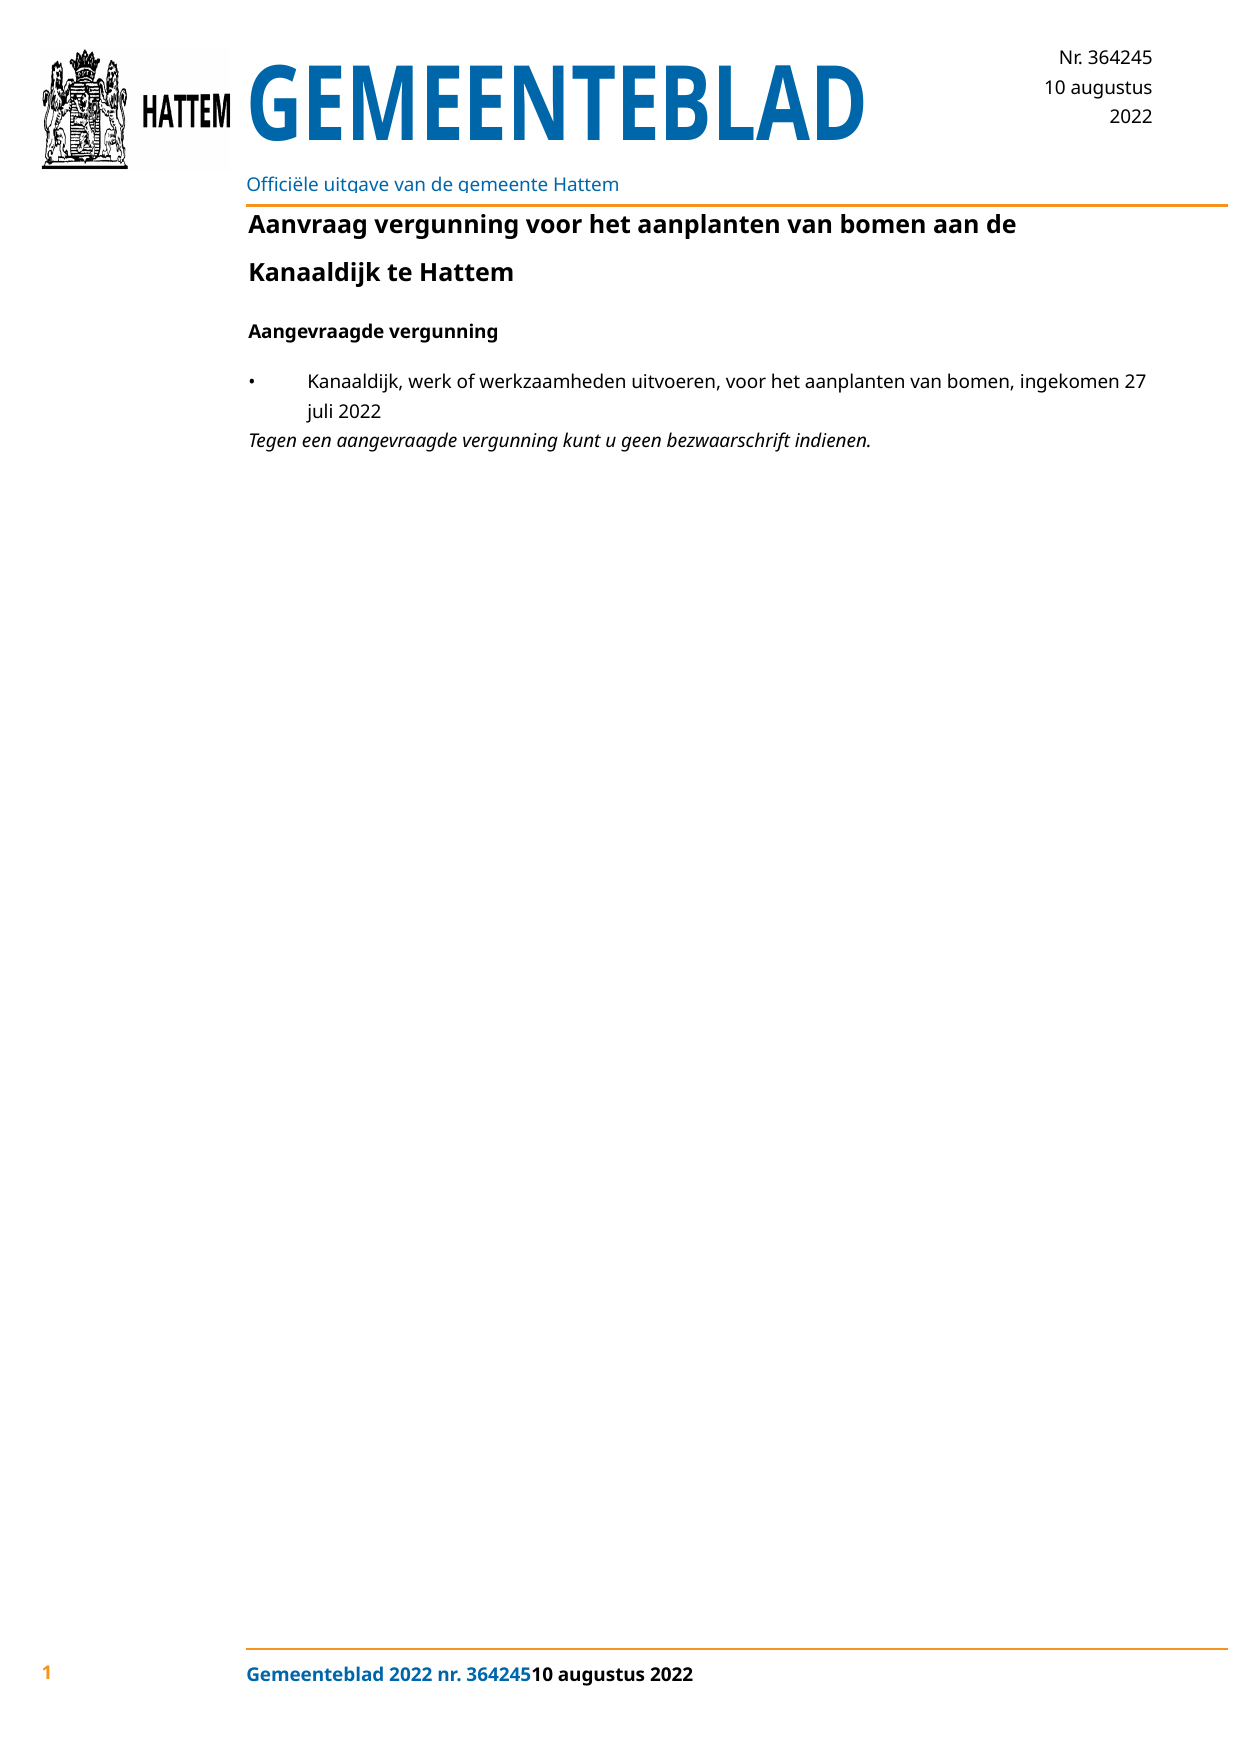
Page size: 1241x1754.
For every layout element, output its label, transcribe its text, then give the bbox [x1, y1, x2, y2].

picture [41, 47, 231, 172]
text Tegen een aangevraagde vergunning kunt u geen bezwaarschrift indienen. [248, 427, 1152, 453]
list Kanaaldijk, werk of werkzaamheden uitvoeren, voor het aanplanten van bomen, ingekomen 27 juli 2022 [248, 368, 1152, 424]
text Aanvraag vergunning voor het aanplanten van bomen aan de Kanaaldijk te Hattem [248, 207, 1152, 288]
text Aangevraagde vergunning [248, 318, 1152, 344]
